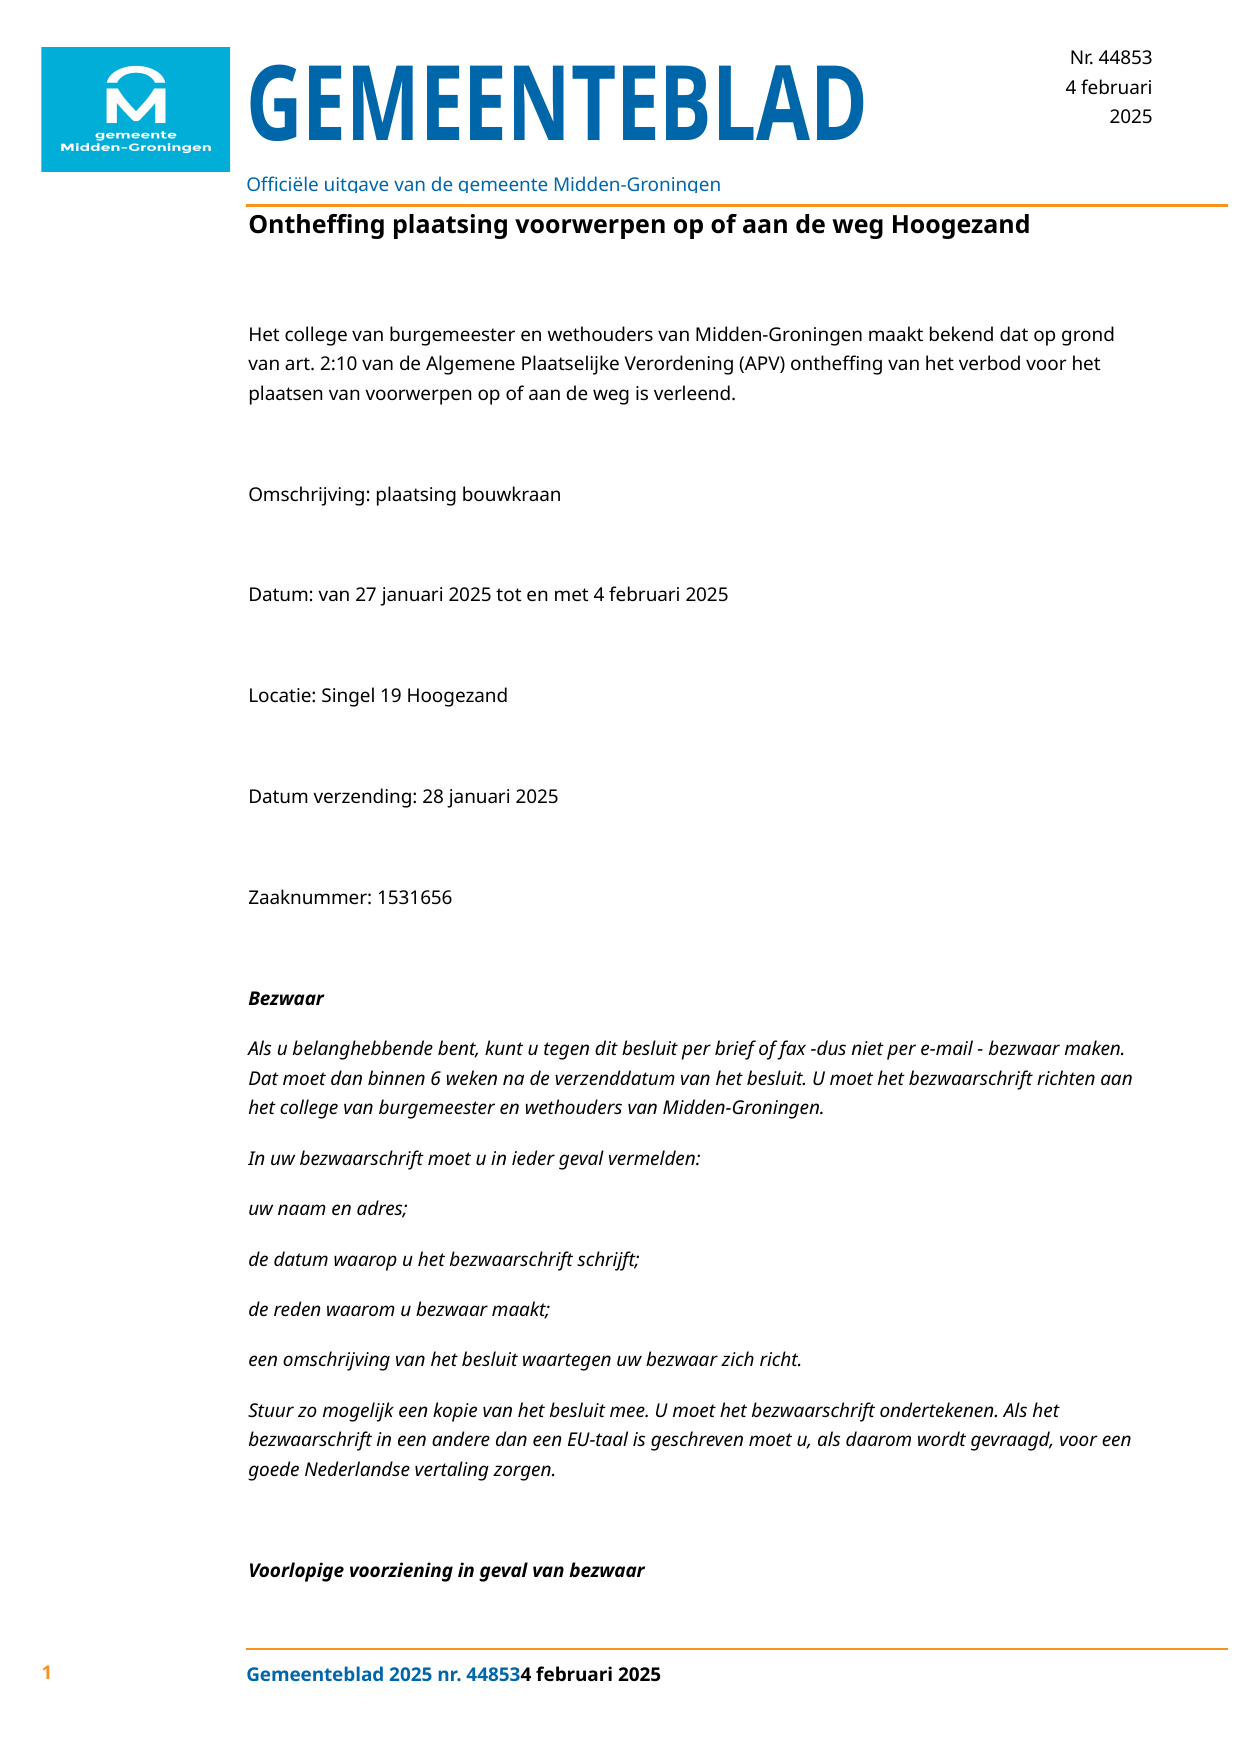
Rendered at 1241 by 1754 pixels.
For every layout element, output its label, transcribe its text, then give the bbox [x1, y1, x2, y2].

text Voorlopige voorziening in geval van bezwaar [248, 1557, 1152, 1583]
text Datum verzending: 28 januari 2025 [248, 783, 1152, 809]
text Datum: van 27 januari 2025 tot en met 4 februari 2025 [248, 582, 1152, 607]
text Bezwaar [248, 985, 1152, 1011]
text Omschrijving: plaatsing bouwkraan [248, 481, 1152, 506]
text de datum waarop u het bezwaarschrift schrijft; [248, 1246, 1152, 1271]
text uw naam en adres; [248, 1195, 1152, 1221]
text Ontheffing plaatsing voorwerpen op of aan de weg Hoogezand [248, 207, 1152, 241]
text Als u belanghebbende bent, kunt u tegen dit besluit per brief of fax -dus niet per e-mail - bezwaar maken. Dat moet dan binnen 6 weken na de verzenddatum van het besluit. U moet het bezwaarschrift richten aan het college van burgemeester en wethouders van Midden-Groningen. [248, 1035, 1152, 1120]
text de reden waarom u bezwaar maakt; [248, 1296, 1152, 1322]
picture [108, 66, 164, 82]
text In uw bezwaarschrift moet u in ieder geval vermelden: [248, 1145, 1152, 1171]
text Zaaknummer: 1531656 [248, 884, 1152, 910]
picture [184, 146, 190, 153]
text Locatie: Singel 19 Hoogezand [248, 682, 1152, 708]
text Stuur zo mogelijk een kopie van het besluit mee. U moet het bezwaarschrift ondertekenen. Als het bezwaarschrift in een andere dan een EU-taal is geschreven moet u, als daarom wordt gevraagd, voor een goede Nederlandse vertaling zorgen. [248, 1397, 1152, 1482]
picture [107, 89, 165, 122]
text een omschrijving van het besluit waartegen uw bezwaar zich richt. [248, 1347, 1152, 1372]
text Het college van burgemeester en wethouders van Midden-Groningen maakt bekend dat op grond van art. 2:10 van de Algemene Plaatselijke Verordening (APV) ontheffing van het verbod voor het plaatsen van voorwerpen op of aan de weg is verleend. [248, 321, 1152, 406]
